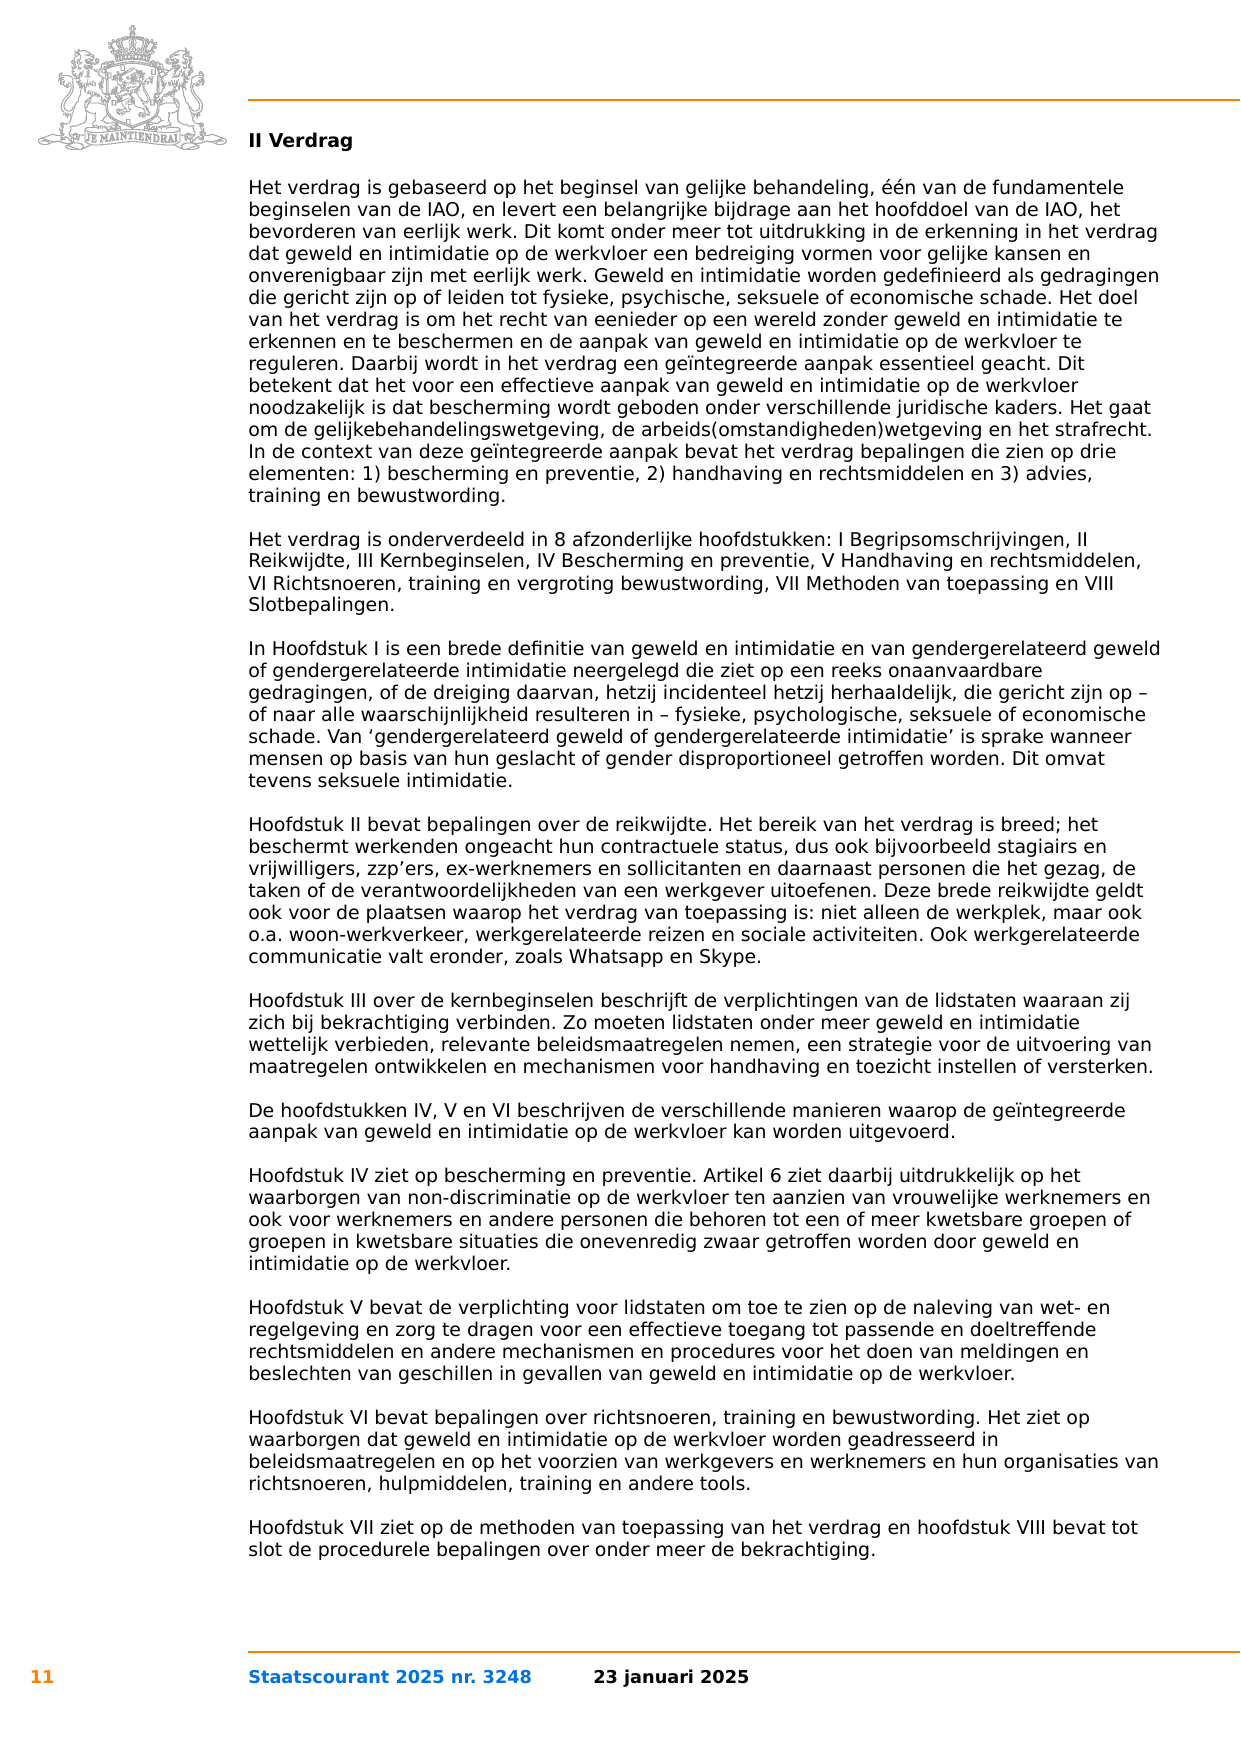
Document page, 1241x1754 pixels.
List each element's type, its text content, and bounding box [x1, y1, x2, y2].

picture [38, 25, 227, 150]
text Het verdrag is gebaseerd op het beginsel van gelijke behandeling, één van de fundamentele beginselen van de IAO, en levert een belangrijke bijdrage aan het hoofddoel van de IAO, het bevorderen van eerlijk werk. Dit komt onder meer tot uitdrukking in de erkenning in het verdrag dat geweld en intimidatie op de werkvloer een bedreiging vormen voor gelijke kansen en onverenigbaar zijn met eerlijk werk. Geweld en intimidatie worden gedefinieerd als gedragingen die gericht zijn op of leiden tot fysieke, psychische, seksuele of economische schade. Het doel van het verdrag is om het recht van eenieder op een wereld zonder geweld en intimidatie te erkennen en te beschermen en de aanpak van geweld en intimidatie op de werkvloer te reguleren. Daarbij wordt in het verdrag een geïntegreerde aanpak essentieel geacht. Dit betekent dat het voor een effectieve aanpak van geweld en intimidatie op de werkvloer noodzakelijk is dat bescherming wordt geboden onder verschillende juridische kaders. Het gaat om de gelijkebehandelingswetgeving, de arbeids(omstandigheden)wetgeving en het strafrecht. In de context van deze geïntegreerde aanpak bevat het verdrag bepalingen die zien op drie elementen: 1) bescherming en preventie, 2) handhaving en rechtsmiddelen en 3) advies, training en bewustwording. [248, 177, 1163, 507]
text Hoofdstuk V bevat de verplichting voor lidstaten om toe te zien op de naleving van wet- en regelgeving en zorg te dragen voor een effectieve toegang tot passende en doeltreffende rechtsmiddelen en andere mechanismen en procedures voor het doen van meldingen en beslechten van geschillen in gevallen van geweld en intimidatie op de werkvloer. [248, 1297, 1163, 1385]
text Hoofdstuk VII ziet op de methoden van toepassing van het verdrag en hoofdstuk VIII bevat tot slot de procedurele bepalingen over onder meer de bekrachtiging. [248, 1517, 1163, 1561]
text Hoofdstuk IV ziet op bescherming en preventie. Artikel 6 ziet daarbij uitdrukkelijk op het waarborgen van non-discriminatie op de werkvloer ten aanzien van vrouwelijke werknemers en ook voor werknemers en andere personen die behoren tot een of meer kwetsbare groepen of groepen in kwetsbare situaties die onevenredig zwaar getroffen worden door geweld en intimidatie op de werkvloer. [248, 1165, 1163, 1275]
subtitle II Verdrag [248, 130, 1163, 152]
text Hoofdstuk VI bevat bepalingen over richtsnoeren, training en bewustwording. Het ziet op waarborgen dat geweld en intimidatie op de werkvloer worden geadresseerd in beleidsmaatregelen en op het voorzien van werkgevers en werknemers en hun organisaties van richtsnoeren, hulpmiddelen, training en andere tools. [248, 1407, 1163, 1495]
text Het verdrag is onderverdeeld in 8 afzonderlijke hoofdstukken: I Begripsomschrijvingen, II Reikwijdte, III Kernbeginselen, IV Bescherming en preventie, V Handhaving en rechtsmiddelen, VI Richtsnoeren, training en vergroting bewustwording, VII Methoden van toepassing en VIII Slotbepalingen. [248, 528, 1163, 616]
text De hoofdstukken IV, V en VI beschrijven de verschillende manieren waarop de geïntegreerde aanpak van geweld en intimidatie op de werkvloer kan worden uitgevoerd. [248, 1099, 1163, 1143]
text Hoofdstuk II bevat bepalingen over de reikwijdte. Het bereik van het verdrag is breed; het beschermt werkenden ongeacht hun contractuele status, dus ook bijvoorbeeld stagiairs en vrijwilligers, zzp’ers, ex-werknemers en sollicitanten en daarnaast personen die het gezag, de taken of de verantwoordelijkheden van een werkgever uitoefenen. Deze brede reikwijdte geldt ook voor de plaatsen waarop het verdrag van toepassing is: niet alleen de werkplek, maar ook o.a. woon-werkverkeer, werkgerelateerde reizen en sociale activiteiten. Ook werkgerelateerde communicatie valt eronder, zoals Whatsapp en Skype. [248, 814, 1163, 968]
text In Hoofdstuk I is een brede definitie van geweld en intimidatie en van gendergerelateerd geweld of gendergerelateerde intimidatie neergelegd die ziet op een reeks onaanvaardbare gedragingen, of de dreiging daarvan, hetzij incidenteel hetzij herhaaldelijk, die gericht zijn op – of naar alle waarschijnlijkheid resulteren in – fysieke, psychologische, seksuele of economische schade. Van ‘gendergerelateerd geweld of gendergerelateerde intimidatie’ is sprake wanneer mensen op basis van hun geslacht of gender disproportioneel getroffen worden. Dit omvat tevens seksuele intimidatie. [248, 638, 1163, 792]
text Hoofdstuk III over de kernbeginselen beschrijft de verplichtingen van de lidstaten waaraan zij zich bij bekrachtiging verbinden. Zo moeten lidstaten onder meer geweld en intimidatie wettelijk verbieden, relevante beleidsmaatregelen nemen, een strategie voor de uitvoering van maatregelen ontwikkelen en mechanismen voor handhaving en toezicht instellen of versterken. [248, 990, 1163, 1078]
